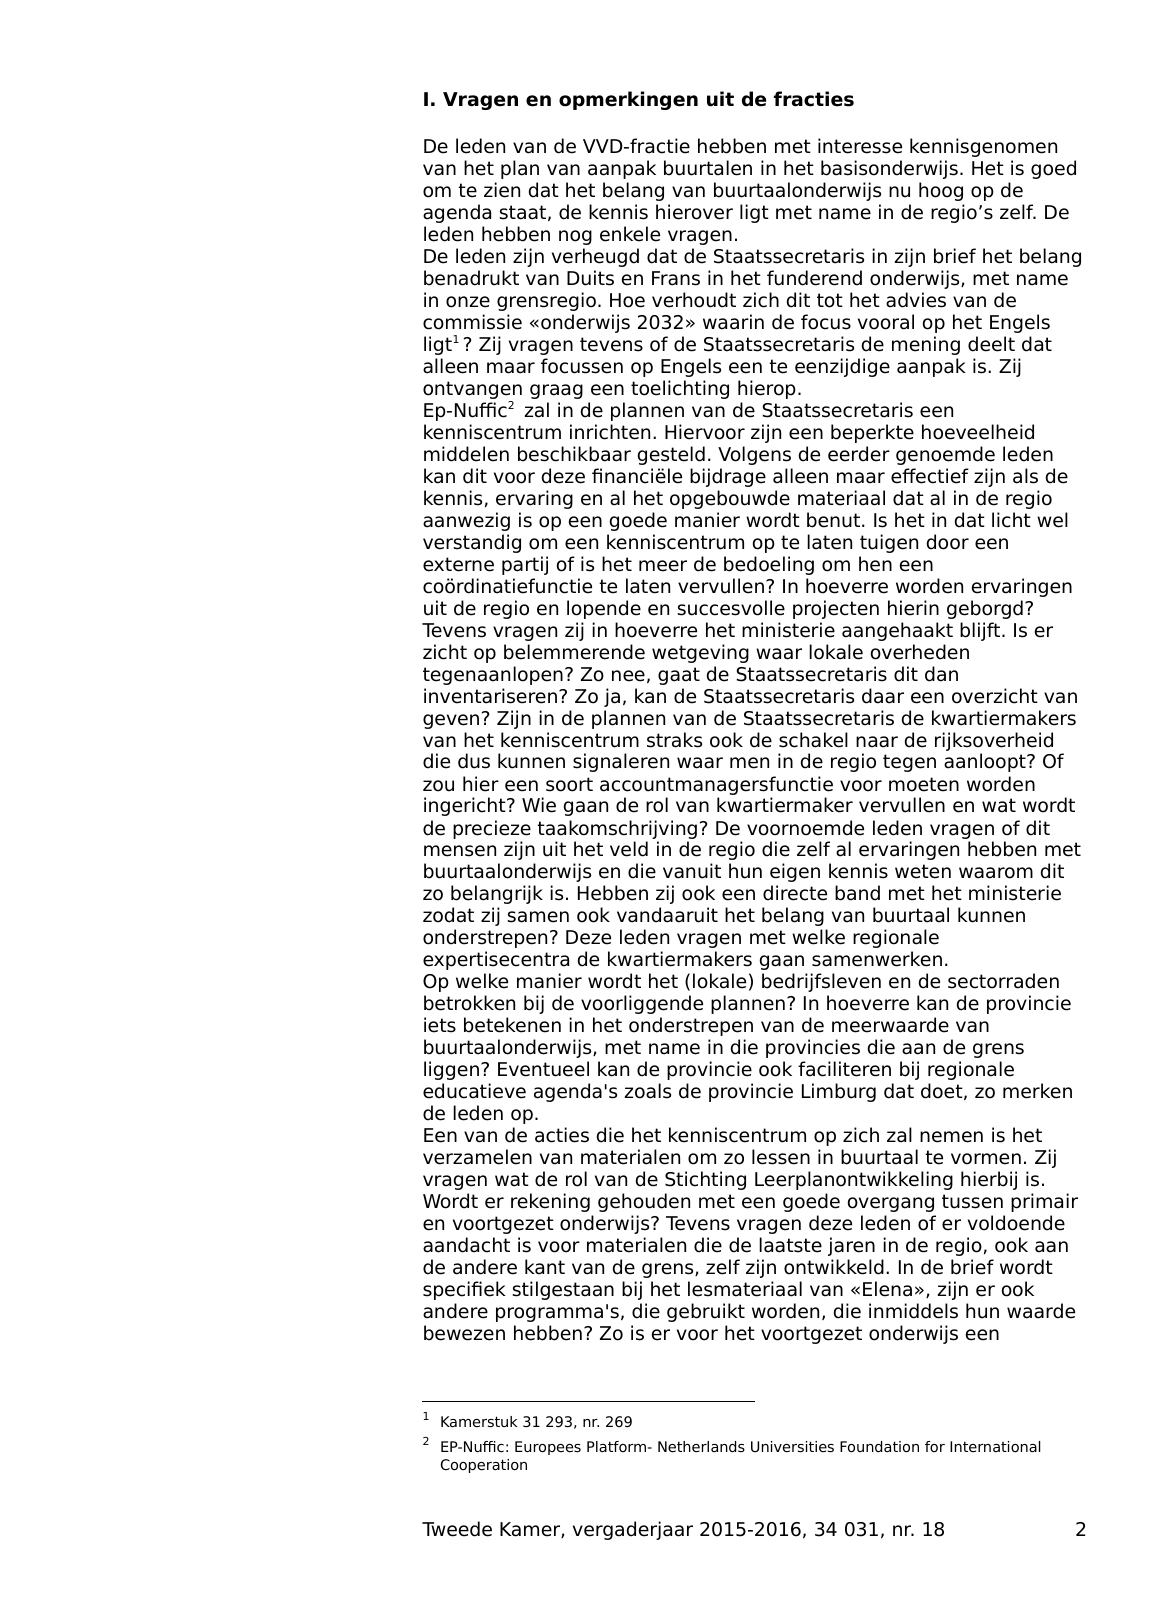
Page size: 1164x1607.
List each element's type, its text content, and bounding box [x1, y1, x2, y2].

text De leden van de VVD-fractie hebben met interesse kennisgenomen van het plan van aanpak buurtalen in het basisonderwijs. Het is goed om te zien dat het belang van buurtaalonderwijs nu hoog op de agenda staat, de kennis hierover ligt met name in de regio’s zelf. De leden hebben nog enkele vragen. [422, 136, 1087, 246]
text Op welke manier wordt het (lokale) bedrijfsleven en de sectorraden betrokken bij de voorliggende plannen? In hoeverre kan de provincie iets betekenen in het onderstrepen van de meerwaarde van buurtaalonderwijs, met name in die provincies die aan de grens liggen? Eventueel kan de provincie ook faciliteren bij regionale educatieve agenda's zoals de provincie Limburg dat doet, zo merken de leden op. [422, 971, 1087, 1125]
text Kamerstuk 31 293, nr. 269 [422, 1410, 1087, 1432]
text EP-Nuffic: Europees Platform- Netherlands Universities Foundation for International Cooperation [422, 1435, 1087, 1474]
text Tevens vragen zij in hoeverre het ministerie aangehaakt blijft. Is er zicht op belemmerende wetgeving waar lokale overheden tegenaanlopen? Zo nee, gaat de Staatssecretaris dit dan inventariseren? Zo ja, kan de Staatssecretaris daar een overzicht van geven? Zijn in de plannen van de Staatssecretaris de kwartiermakers van het kenniscentrum straks ook de schakel naar de rijksoverheid die dus kunnen signaleren waar men in de regio tegen aanloopt? Of zou hier een soort accountmanagersfunctie voor moeten worden ingericht? Wie gaan de rol van kwartiermaker vervullen en wat wordt de precieze taakomschrijving? De voornoemde leden vragen of dit mensen zijn uit het veld in de regio die zelf al ervaringen hebben met buurtaalonderwijs en die vanuit hun eigen kennis weten waarom dit zo belangrijk is. Hebben zij ook een directe band met het ministerie zodat zij samen ook vandaaruit het belang van buurtaal kunnen onderstrepen? Deze leden vragen met welke regionale expertisecentra de kwartiermakers gaan samenwerken. [422, 619, 1087, 971]
text Een van de acties die het kenniscentrum op zich zal nemen is het verzamelen van materialen om zo lessen in buurtaal te vormen. Zij vragen wat de rol van de Stichting Leerplanontwikkeling hierbij is. Wordt er rekening gehouden met een goede overgang tussen primair en voortgezet onderwijs? Tevens vragen deze leden of er voldoende aandacht is voor materialen die de laatste jaren in de regio, ook aan de andere kant van de grens, zelf zijn ontwikkeld. In de brief wordt specifiek stilgestaan bij het lesmateriaal van «Elena», zijn er ook andere programma's, die gebruikt worden, die inmiddels hun waarde bewezen hebben? Zo is er voor het voortgezet onderwijs een [422, 1125, 1087, 1345]
subtitle I. Vragen en opmerkingen uit de fracties [422, 89, 1087, 111]
text De leden zijn verheugd dat de Staatssecretaris in zijn brief het belang benadrukt van Duits en Frans in het funderend onderwijs, met name in onze grensregio. Hoe verhoudt zich dit tot het advies van de commissie «onderwijs 2032» waarin de focus vooral op het Engels ligt? Zij vragen tevens of de Staatssecretaris de mening deelt dat alleen maar focussen op Engels een te eenzijdige aanpak is. Zij ontvangen graag een toelichting hierop. [422, 246, 1087, 400]
text Ep-Nuffic zal in de plannen van de Staatssecretaris een kenniscentrum inrichten. Hiervoor zijn een beperkte hoeveelheid middelen beschikbaar gesteld. Volgens de eerder genoemde leden kan dit voor deze financiële bijdrage alleen maar effectief zijn als de kennis, ervaring en al het opgebouwde materiaal dat al in de regio aanwezig is op een goede manier wordt benut. Is het in dat licht wel verstandig om een kenniscentrum op te laten tuigen door een externe partij of is het meer de bedoeling om hen een coördinatiefunctie te laten vervullen? In hoeverre worden ervaringen uit de regio en lopende en succesvolle projecten hierin geborgd? [422, 400, 1087, 619]
